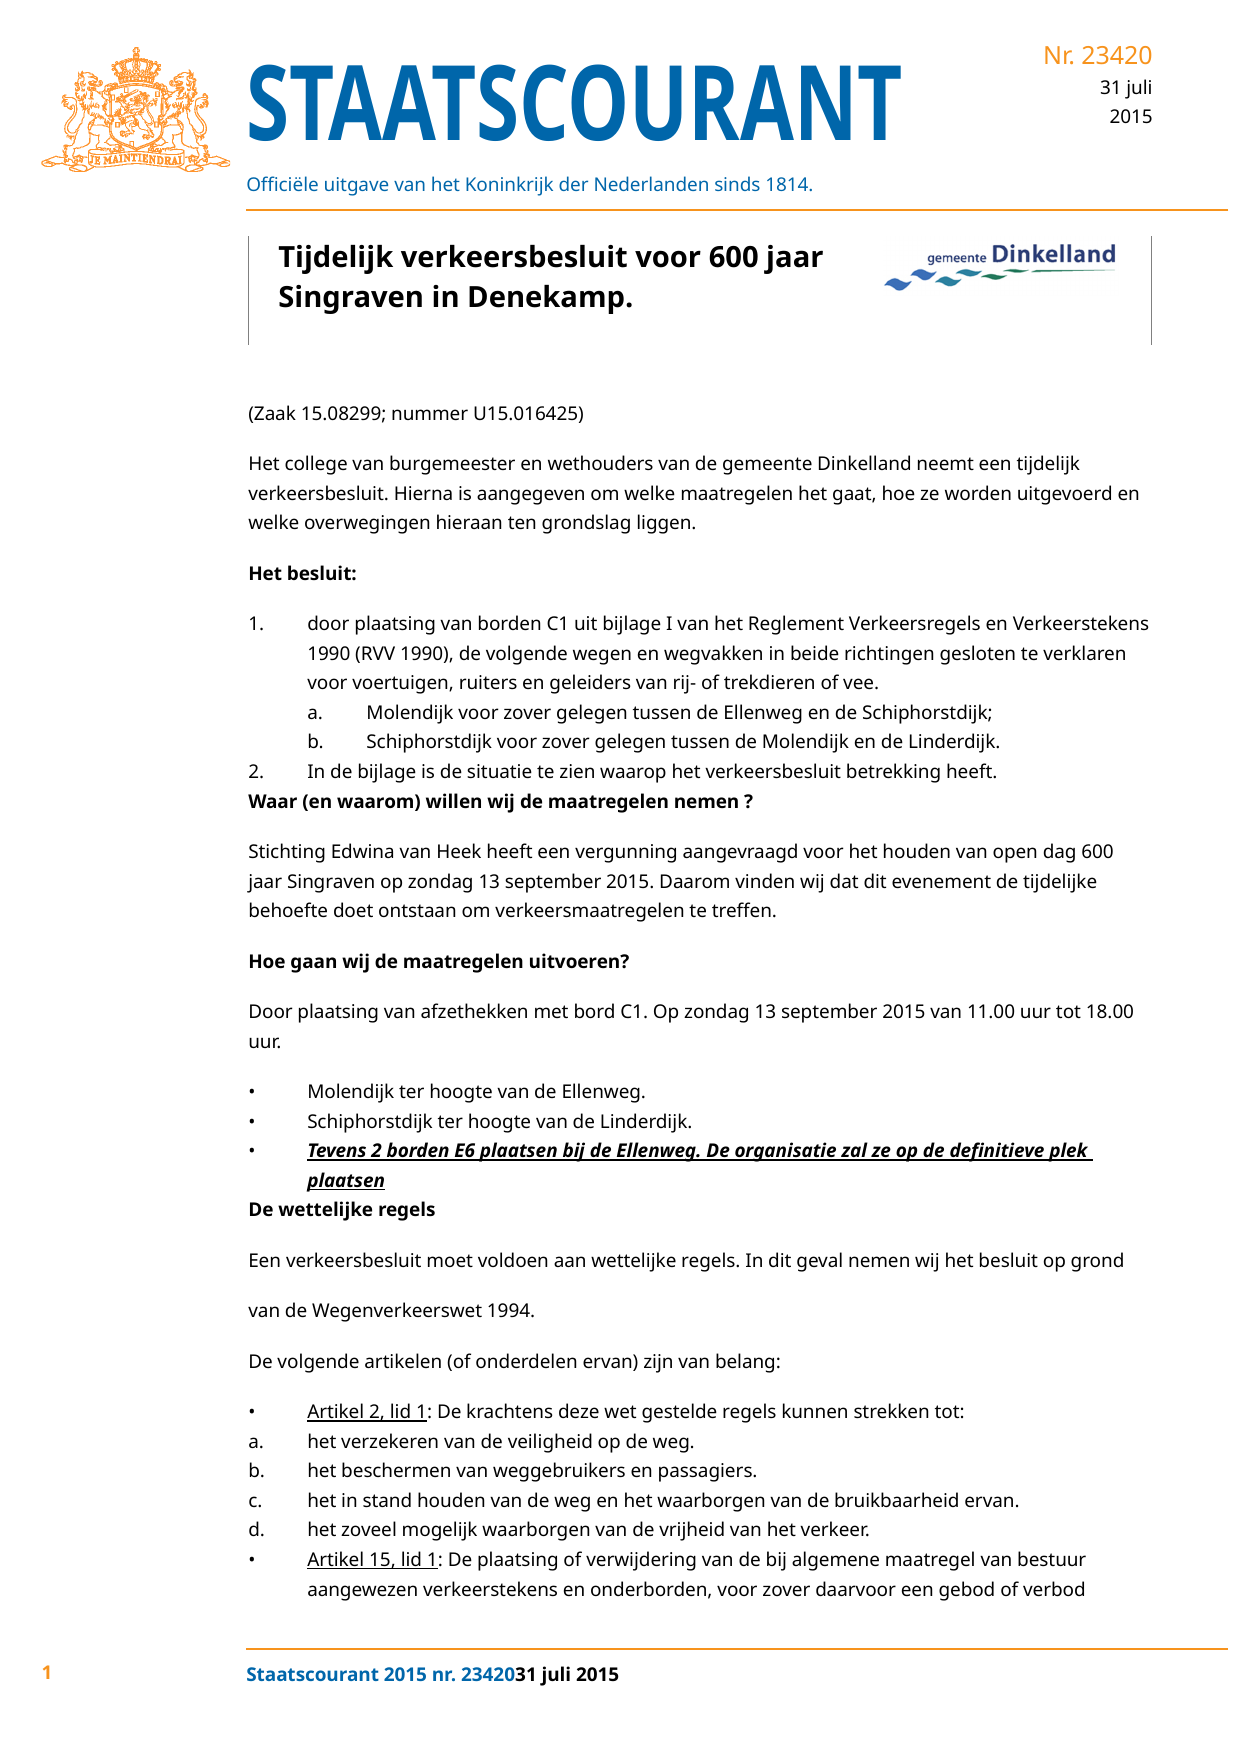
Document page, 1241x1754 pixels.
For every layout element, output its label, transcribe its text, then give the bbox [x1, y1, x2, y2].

list het zoveel mogelijk waarborgen van de vrijheid van het verkeer. [248, 1517, 1152, 1542]
text Stichting Edwina van Heek heeft een vergunning aangevraagd voor het houden van open dag 600 jaar Singraven op zondag 13 september 2015. Daarom vinden wij dat dit evenement de tijdelijke behoefte doet ontstaan om verkeersmaatregelen te treffen. [248, 838, 1152, 923]
list Molendijk ter hoogte van de Ellenweg. [248, 1078, 1152, 1104]
text Door plaatsing van afzethekken met bord C1. Op zondag 13 september 2015 van 11.00 uur tot 18.00 uur. [248, 998, 1152, 1054]
text van de Wegenverkeerswet 1994. [248, 1297, 1152, 1323]
text De volgende artikelen (of onderdelen ervan) zijn van belang: [248, 1348, 1152, 1374]
text (Zaak 15.08299; nummer U15.016425) [248, 400, 1152, 426]
list het verzekeren van de veiligheid op de weg. [248, 1428, 1152, 1454]
list het beschermen van weggebruikers en passagiers. [248, 1457, 1152, 1483]
text Het besluit: [248, 560, 1152, 586]
picture [41, 47, 231, 172]
table_header [850, 236, 1151, 345]
text Een verkeersbesluit moet voldoen aan wettelijke regels. In dit geval nemen wij het besluit op grond [248, 1247, 1152, 1273]
list Schiphorstdijk ter hoogte van de Linderdijk. [248, 1108, 1152, 1134]
table_header Tijdelijk verkeersbesluit voor 600 jaar Singraven in Denekamp. [249, 236, 850, 345]
list Schiphorstdijk voor zover gelegen tussen de Molendijk en de Linderdijk. [307, 729, 1152, 754]
text Waar (en waarom) willen wij de maatregelen nemen ? [248, 788, 1152, 814]
list Artikel 2, lid 1: De krachtens deze wet gestelde regels kunnen strekken tot: [248, 1398, 1152, 1424]
text Hoe gaan wij de maatregelen uitvoeren? [248, 948, 1152, 974]
list Molendijk voor zover gelegen tussen de Ellenweg en de Schiphorstdijk; [307, 699, 1152, 725]
list Artikel 15, lid 1: De plaatsing of verwijdering van de bij algemene maatregel van bestuur aangewezen verkeerstekens en onderborden, voor zover daarvoor een gebod of verbod [248, 1546, 1152, 1602]
text De wettelijke regels [248, 1197, 1152, 1222]
text Het college van burgemeester en wethouders van de gemeente Dinkelland neemt een tijdelijk verkeersbesluit. Hierna is aangegeven om welke maatregelen het gaat, hoe ze worden uitgevoerd en welke overwegingen hieraan ten grondslag liggen. [248, 450, 1152, 535]
list het in stand houden van de weg en het waarborgen van de bruikbaarheid ervan. [248, 1487, 1152, 1513]
picture [882, 236, 1119, 296]
list In de bijlage is de situatie te zien waarop het verkeersbesluit betrekking heeft. [248, 758, 1152, 784]
list Tevens 2 borden E6 plaatsen bij de Ellenweg. De organisatie zal ze op de definitieve plek plaatsen [248, 1137, 1152, 1193]
list door plaatsing van borden C1 uit bijlage I van het Reglement Verkeersregels en Verkeerstekens 1990 (RVV 1990), de volgende wegen en wegvakken in beide richtingen gesloten te verklaren voor voertuigen, ruiters en geleiders van rij- of trekdieren of vee. [248, 610, 1152, 695]
